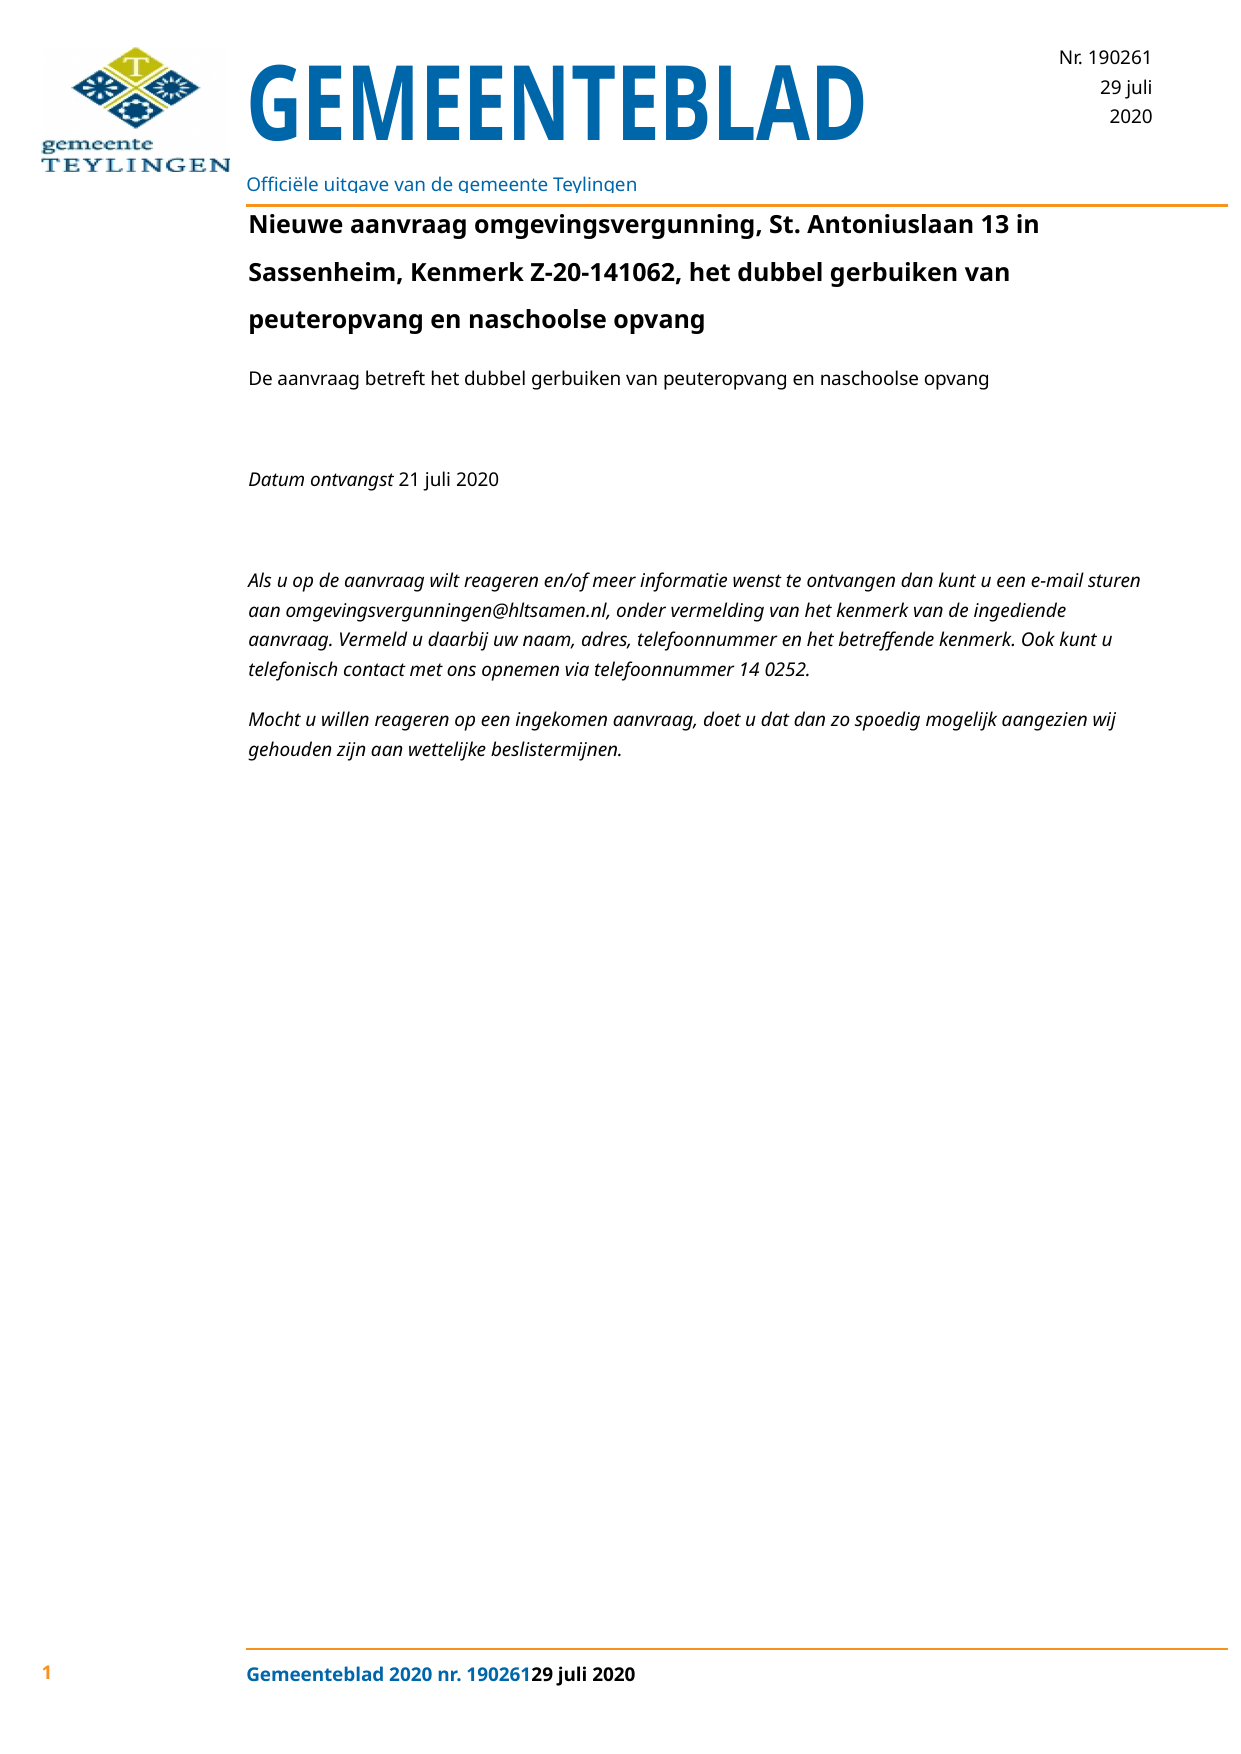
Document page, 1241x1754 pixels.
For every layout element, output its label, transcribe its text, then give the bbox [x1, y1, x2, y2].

text Nieuwe aanvraag omgevingsvergunning, St. Antoniuslaan 13 in Sassenheim, Kenmerk Z-20-141062, het dubbel gerbuiken van peuteropvang en naschoolse opvang [248, 207, 1152, 336]
text Als u op de aanvraag wilt reageren en/of meer informatie wenst te ontvangen dan kunt u een e-mail sturen aan omgevingsvergunningen@hltsamen.nl, onder vermelding van het kenmerk van de ingediende aanvraag. Vermeld u daarbij uw naam, adres, telefoonnummer en het betreffende kenmerk. Ook kunt u telefonisch contact met ons opnemen via telefoonnummer 14 0252. [248, 567, 1152, 682]
text Mocht u willen reageren op een ingekomen aanvraag, doet u dat dan zo spoedig mogelijk aangezien wij gehouden zijn aan wettelijke beslistermijnen. [248, 706, 1152, 762]
picture [41, 47, 231, 172]
text De aanvraag betreft het dubbel gerbuiken van peuteropvang en naschoolse opvang [248, 366, 1152, 391]
text Datum ontvangst 21 juli 2020 [248, 466, 1152, 492]
